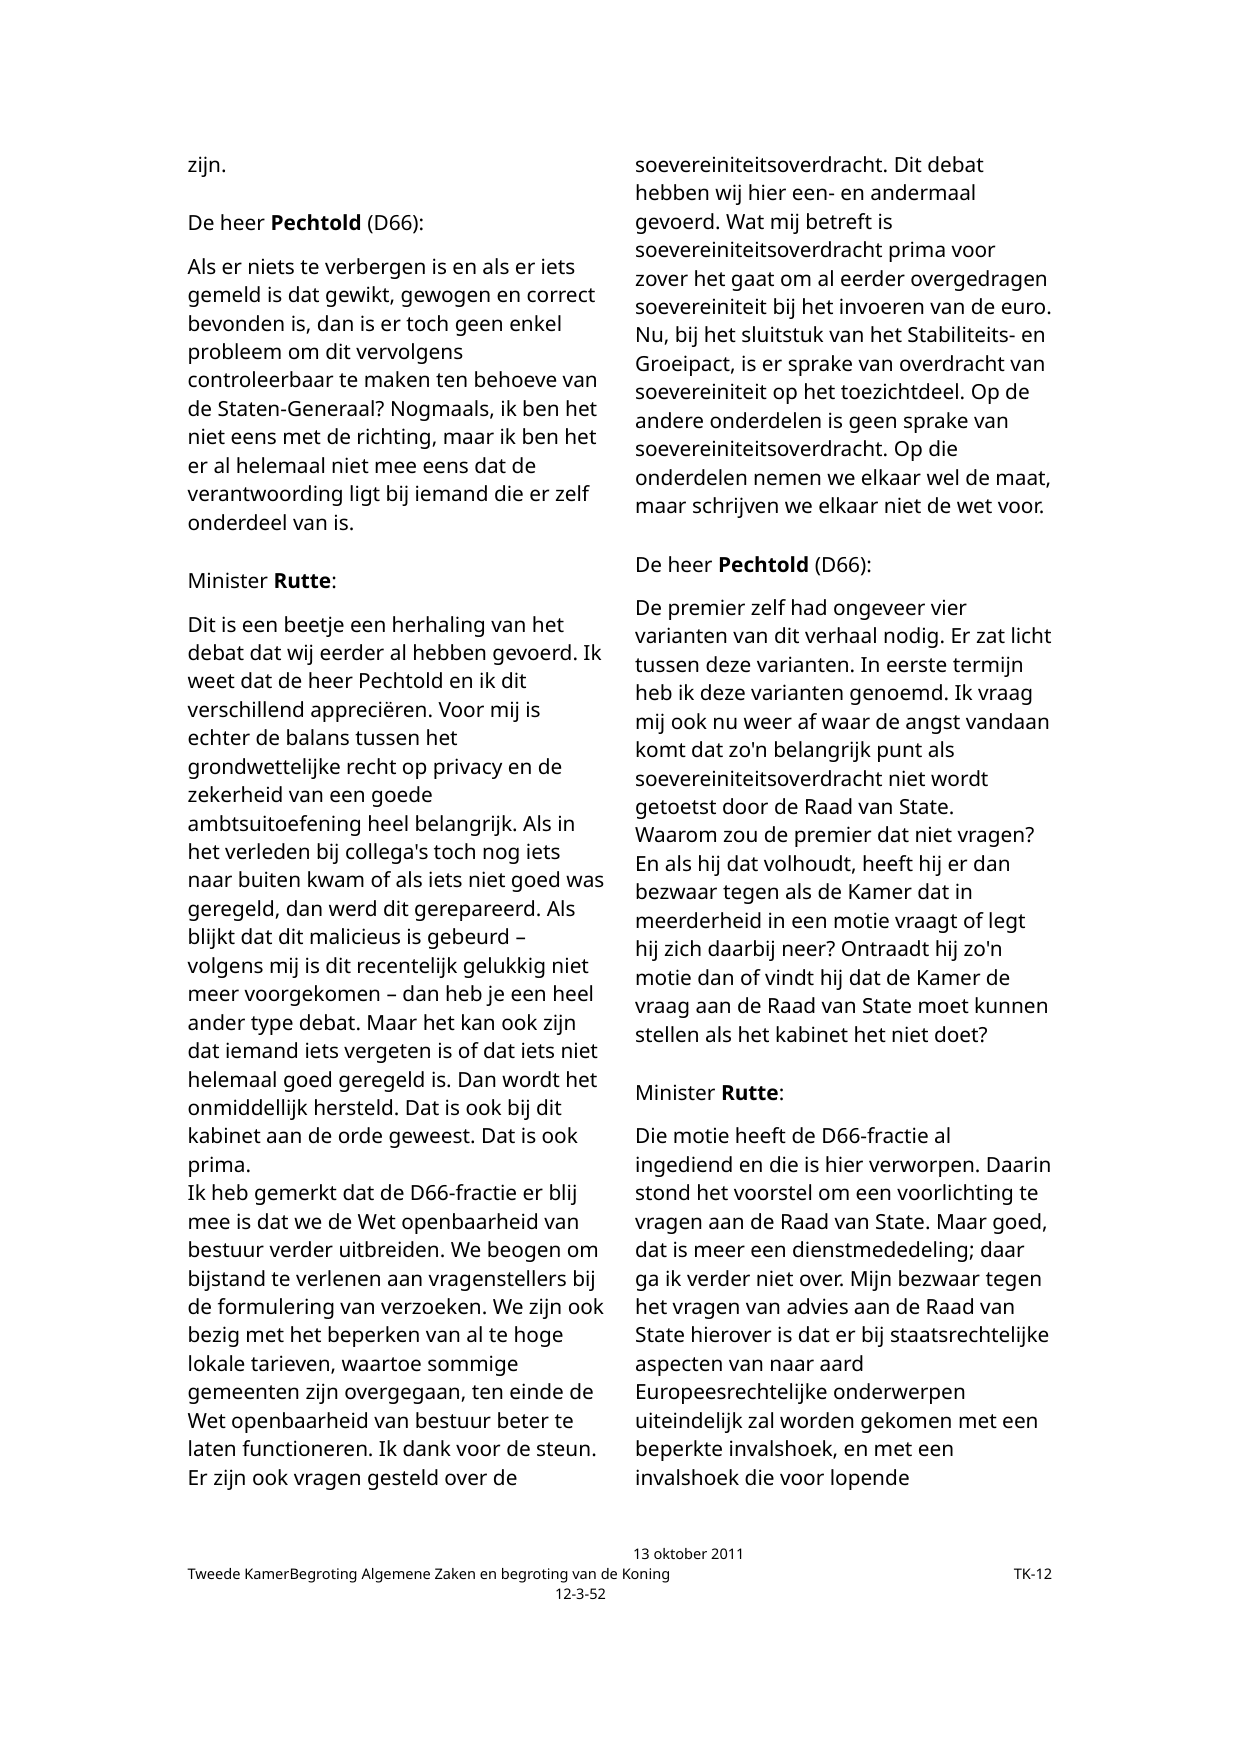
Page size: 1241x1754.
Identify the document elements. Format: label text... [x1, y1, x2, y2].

text Dit is een beetje een herhaling van het debat dat wij eerder al hebben gevoerd. Ik weet dat de heer Pechtold en ik dit verschillend appreciëren. Voor mij is echter de balans tussen het grondwettelijke recht op privacy en de zekerheid van een goede ambtsuitoefening heel belangrijk. Als in het verleden bij collega's toch nog iets naar buiten kwam of als iets niet goed was geregeld, dan werd dit gerepareerd. Als blijkt dat dit malicieus is gebeurd – volgens mij is dit recentelijk gelukkig niet meer voorgekomen – dan heb je een heel ander type debat. Maar het kan ook zijn dat iemand iets vergeten is of dat iets niet helemaal goed geregeld is. Dan wordt het onmiddellijk hersteld. Dat is ook bij dit kabinet aan de orde geweest. Dat is ook prima. [187, 610, 605, 1178]
text Ik heb gemerkt dat de D66-fractie er blij mee is dat we de Wet openbaarheid van bestuur verder uitbreiden. We beogen om bijstand te verlenen aan vragenstellers bij de formulering van verzoeken. We zijn ook bezig met het beperken van al te hoge lokale tarieven, waartoe sommige gemeenten zijn overgegaan, ten einde de Wet openbaarheid van bestuur beter te laten functioneren. Ik dank voor de steun. [187, 1178, 605, 1463]
text Minister Rutte: [635, 1078, 1053, 1107]
text Waarom zou de premier dat niet vragen? En als hij dat volhoudt, heeft hij er dan bezwaar tegen als de Kamer dat in meerderheid in een motie vraagt of legt hij zich daarbij neer? Ontraadt hij zo'n motie dan of vindt hij dat de Kamer de vraag aan de Raad van State moet kunnen stellen als het kabinet het niet doet? [635, 821, 1053, 1048]
text De premier zelf had ongeveer vier varianten van dit verhaal nodig. Er zat licht tussen deze varianten. In eerste termijn heb ik deze varianten genoemd. Ik vraag mij ook nu weer af waar de angst vandaan komt dat zo'n belangrijk punt als soevereiniteitsoverdracht niet wordt getoetst door de Raad van State. [635, 593, 1053, 821]
text Er zijn ook vragen gesteld over de [187, 1463, 605, 1491]
text zijn. [187, 150, 605, 178]
text Die motie heeft de D66-fractie al ingediend en die is hier verworpen. Daarin stond het voorstel om een voorlichting te vragen aan de Raad van State. Maar goed, dat is meer een dienstmededeling; daar ga ik verder niet over. Mijn bezwaar tegen het vragen van advies aan de Raad van State hierover is dat er bij staatsrechtelijke aspecten van naar aard Europeesrechtelijke onderwerpen uiteindelijk zal worden gekomen met een beperkte invalshoek, en met een invalshoek die voor lopende [635, 1122, 1053, 1491]
text De heer Pechtold (D66): [635, 550, 1053, 578]
text De heer Pechtold (D66): [187, 208, 605, 237]
text soevereiniteitsoverdracht. Dit debat hebben wij hier een- en andermaal gevoerd. Wat mij betreft is soevereiniteitsoverdracht prima voor zover het gaat om al eerder overgedragen soevereiniteit bij het invoeren van de euro. Nu, bij het sluitstuk van het Stabiliteits- en Groeipact, is er sprake van overdracht van soevereiniteit op het toezichtdeel. Op de andere onderdelen is geen sprake van soevereiniteitsoverdracht. Op die onderdelen nemen we elkaar wel de maat, maar schrijven we elkaar niet de wet voor. [635, 150, 1053, 520]
text Minister Rutte: [187, 566, 605, 595]
text Als er niets te verbergen is en als er iets gemeld is dat gewikt, gewogen en correct bevonden is, dan is er toch geen enkel probleem om dit vervolgens controleerbaar te maken ten behoeve van de Staten-Generaal? Nogmaals, ik ben het niet eens met de richting, maar ik ben het er al helemaal niet mee eens dat de verantwoording ligt bij iemand die er zelf onderdeel van is. [187, 252, 605, 536]
